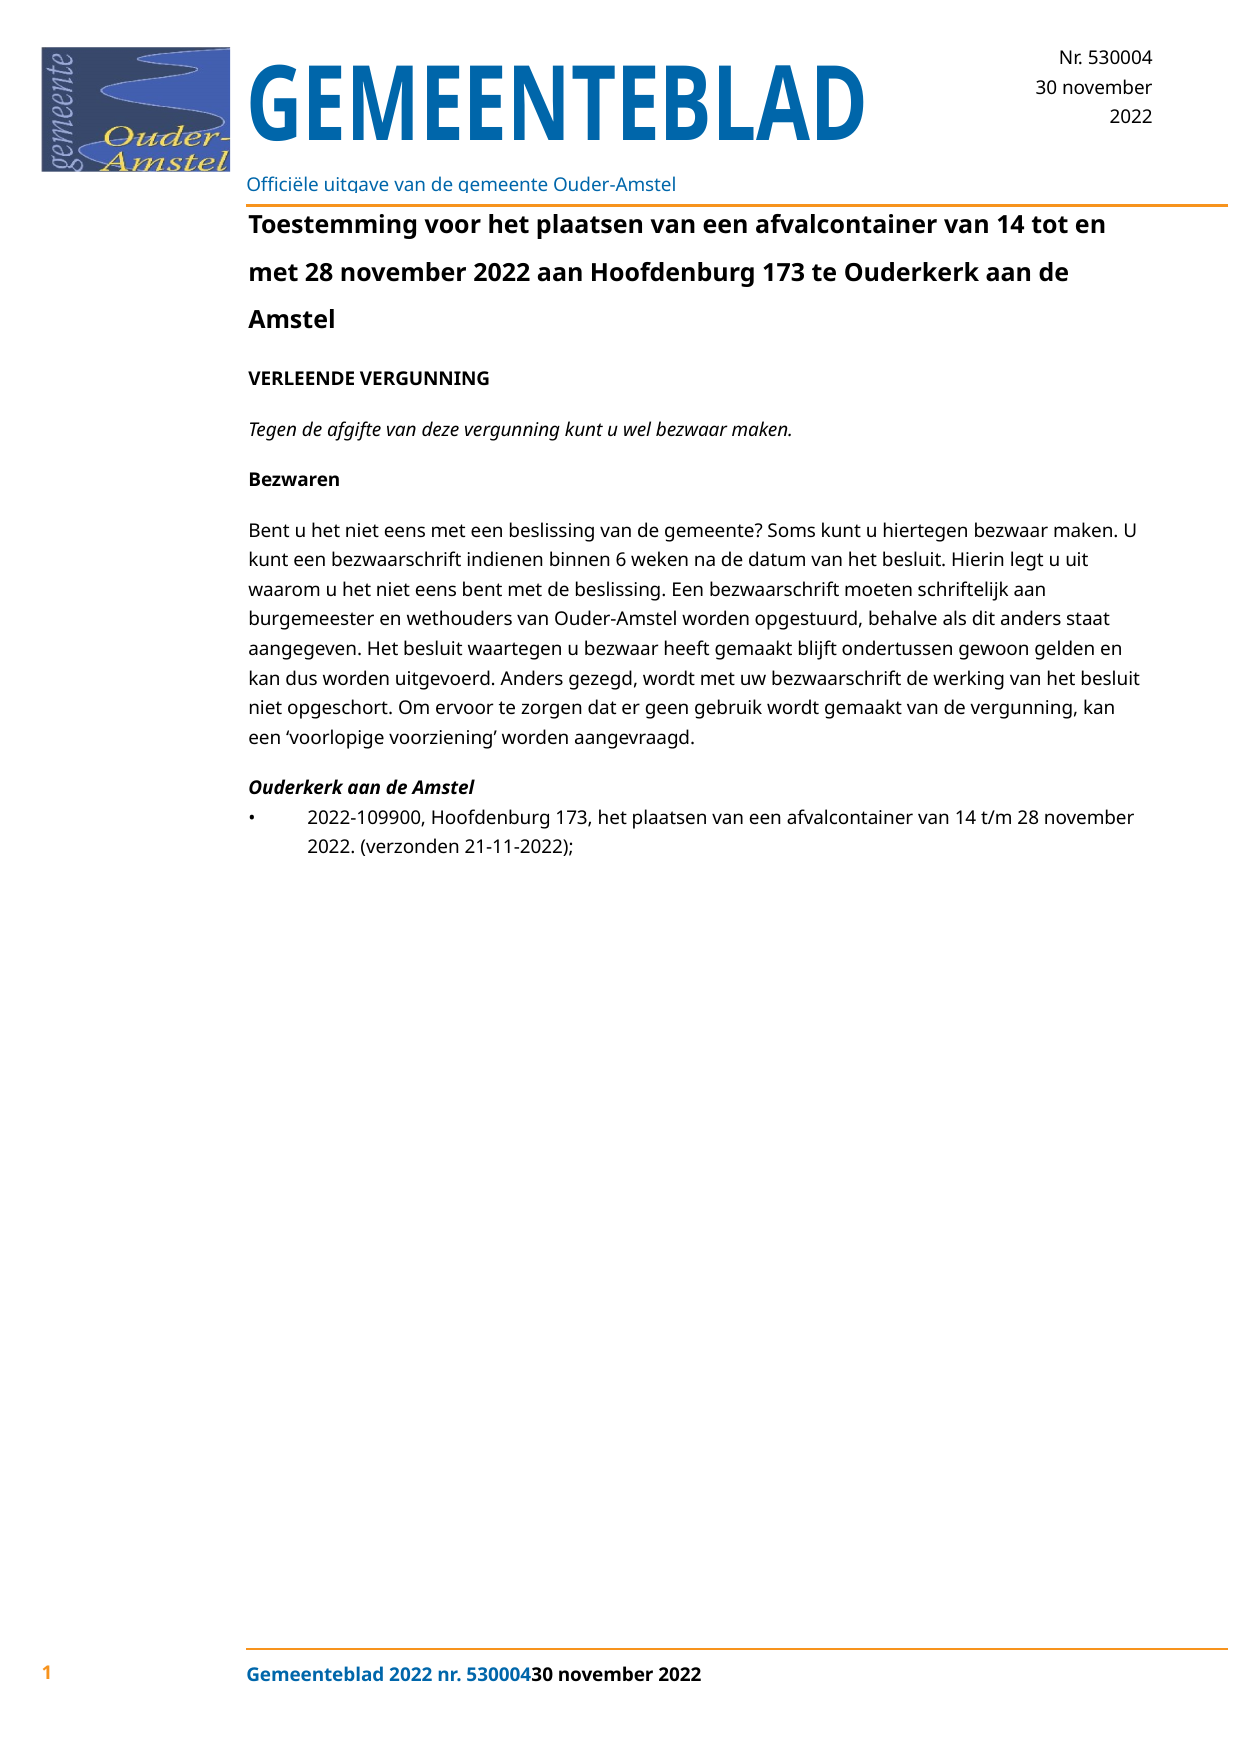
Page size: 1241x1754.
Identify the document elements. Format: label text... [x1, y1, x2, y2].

text Bent u het niet eens met een beslissing van de gemeente? Soms kunt u hiertegen bezwaar maken. U kunt een bezwaarschrift indienen binnen 6 weken na de datum van het besluit. Hierin legt u uit waarom u het niet eens bent met de beslissing. Een bezwaarschrift moeten schriftelijk aan burgemeester en wethouders van Ouder-Amstel worden opgestuurd, behalve als dit anders staat aangegeven. Het besluit waartegen u bezwaar heeft gemaakt blijft ondertussen gewoon gelden en kan dus worden uitgevoerd. Anders gezegd, wordt met uw bezwaarschrift de werking van het besluit niet opgeschort. Om ervoor te zorgen dat er geen gebruik wordt gemaakt van de vergunning, kan een ‘voorlopige voorziening’ worden aangevraagd. [248, 517, 1152, 749]
text Toestemming voor het plaatsen van een afvalcontainer van 14 tot en met 28 november 2022 aan Hoofdenburg 173 te Ouderkerk aan de Amstel [248, 207, 1152, 336]
picture [41, 47, 231, 172]
text Bezwaren [248, 466, 1152, 492]
text Ouderkerk aan de Amstel [248, 774, 1152, 800]
text Tegen de afgifte van deze vergunning kunt u wel bezwaar maken. [248, 416, 1152, 442]
text VERLEENDE VERGUNNING [248, 366, 1152, 391]
list 2022-109900, Hoofdenburg 173, het plaatsen van een afvalcontainer van 14 t/m 28 november 2022. (verzonden 21-11-2022); [248, 804, 1152, 859]
